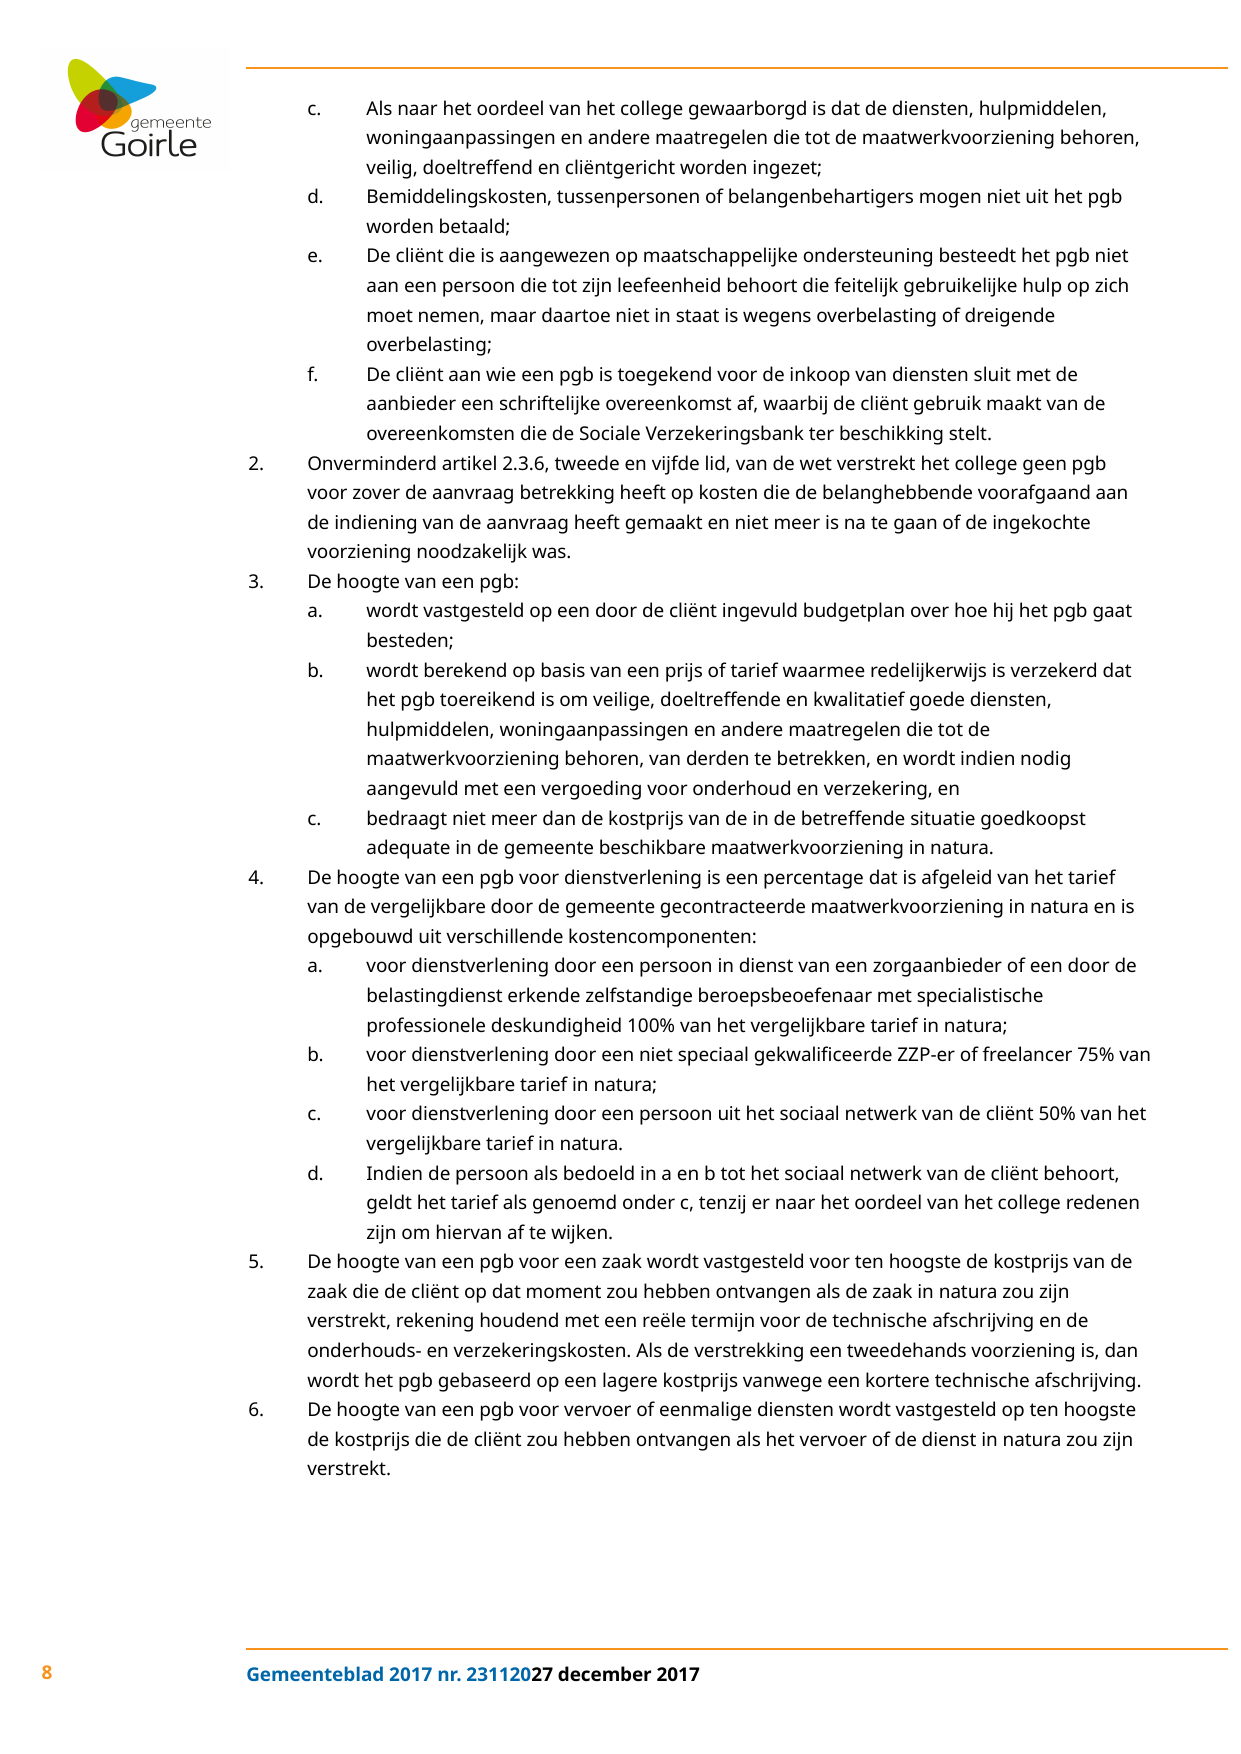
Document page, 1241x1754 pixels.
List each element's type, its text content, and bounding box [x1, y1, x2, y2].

list Onverminderd artikel 2.3.6, tweede en vijfde lid, van de wet verstrekt het college geen pgb voor zover de aanvraag betrekking heeft op kosten die de belanghebbende voorafgaand aan de indiening van de aanvraag heeft gemaakt en niet meer is na te gaan of de ingekochte voorziening noodzakelijk was. [248, 450, 1152, 564]
list Indien de persoon als bedoeld in a en b tot het sociaal netwerk van de cliënt behoort, geldt het tarief als genoemd onder c, tenzij er naar het oordeel van het college redenen zijn om hiervan af te wijken. [307, 1160, 1152, 1245]
list voor dienstverlening door een persoon uit het sociaal netwerk van de cliënt 50% van het vergelijkbare tarief in natura. [307, 1101, 1152, 1156]
list De hoogte van een pgb voor vervoer of eenmalige diensten wordt vastgesteld op ten hoogste de kostprijs die de cliënt zou hebben ontvangen als het vervoer of de dienst in natura zou zijn verstrekt. [248, 1396, 1152, 1481]
list wordt vastgesteld op een door de cliënt ingevuld budgetplan over hoe hij het pgb gaat besteden; [307, 598, 1152, 653]
picture [41, 47, 231, 172]
list voor dienstverlening door een persoon in dienst van een zorgaanbieder of een door de belastingdienst erkende zelfstandige beroepsbeoefenaar met specialistische professionele deskundigheid 100% van het vergelijkbare tarief in natura; [307, 953, 1152, 1038]
list voor dienstverlening door een niet speciaal gekwalificeerde ZZP-er of freelancer 75% van het vergelijkbare tarief in natura; [307, 1041, 1152, 1097]
list De cliënt die is aangewezen op maatschappelijke ondersteuning besteedt het pgb niet aan een persoon die tot zijn leefeenheid behoort die feitelijk gebruikelijke hulp op zich moet nemen, maar daartoe niet in staat is wegens overbelasting of dreigende overbelasting; [307, 243, 1152, 357]
list De cliënt aan wie een pgb is toegekend voor de inkoop van diensten sluit met de aanbieder een schriftelijke overeenkomst af, waarbij de cliënt gebruik maakt van de overeenkomsten die de Sociale Verzekeringsbank ter beschikking stelt. [307, 361, 1152, 446]
list Als naar het oordeel van het college gewaarborgd is dat de diensten, hulpmiddelen, woningaanpassingen en andere maatregelen die tot de maatwerkvoorziening behoren, veilig, doeltreffend en cliëntgericht worden ingezet; [307, 95, 1152, 180]
list wordt berekend op basis van een prijs of tarief waarmee redelijkerwijs is verzekerd dat het pgb toereikend is om veilige, doeltreffende en kwalitatief goede diensten, hulpmiddelen, woningaanpassingen en andere maatregelen die tot de maatwerkvoorziening behoren, van derden te betrekken, en wordt indien nodig aangevuld met een vergoeding voor onderhoud en verzekering, en [307, 657, 1152, 801]
list De hoogte van een pgb voor dienstverlening is een percentage dat is afgeleid van het tarief van de vergelijkbare door de gemeente gecontracteerde maatwerkvoorziening in natura en is opgebouwd uit verschillende kostencomponenten: [248, 864, 1152, 949]
list bedraagt niet meer dan de kostprijs van de in de betreffende situatie goedkoopst adequate in de gemeente beschikbare maatwerkvoorziening in natura. [307, 805, 1152, 860]
list Bemiddelingskosten, tussenpersonen of belangenbehartigers mogen niet uit het pgb worden betaald; [307, 183, 1152, 239]
list De hoogte van een pgb voor een zaak wordt vastgesteld voor ten hoogste de kostprijs van de zaak die de cliënt op dat moment zou hebben ontvangen als de zaak in natura zou zijn verstrekt, rekening houdend met een reële termijn voor de technische afschrijving en de onderhouds- en verzekeringskosten. Als de verstrekking een tweedehands voorziening is, dan wordt het pgb gebaseerd op een lagere kostprijs vanwege een kortere technische afschrijving. [248, 1248, 1152, 1393]
list De hoogte van een pgb: [248, 568, 1152, 594]
